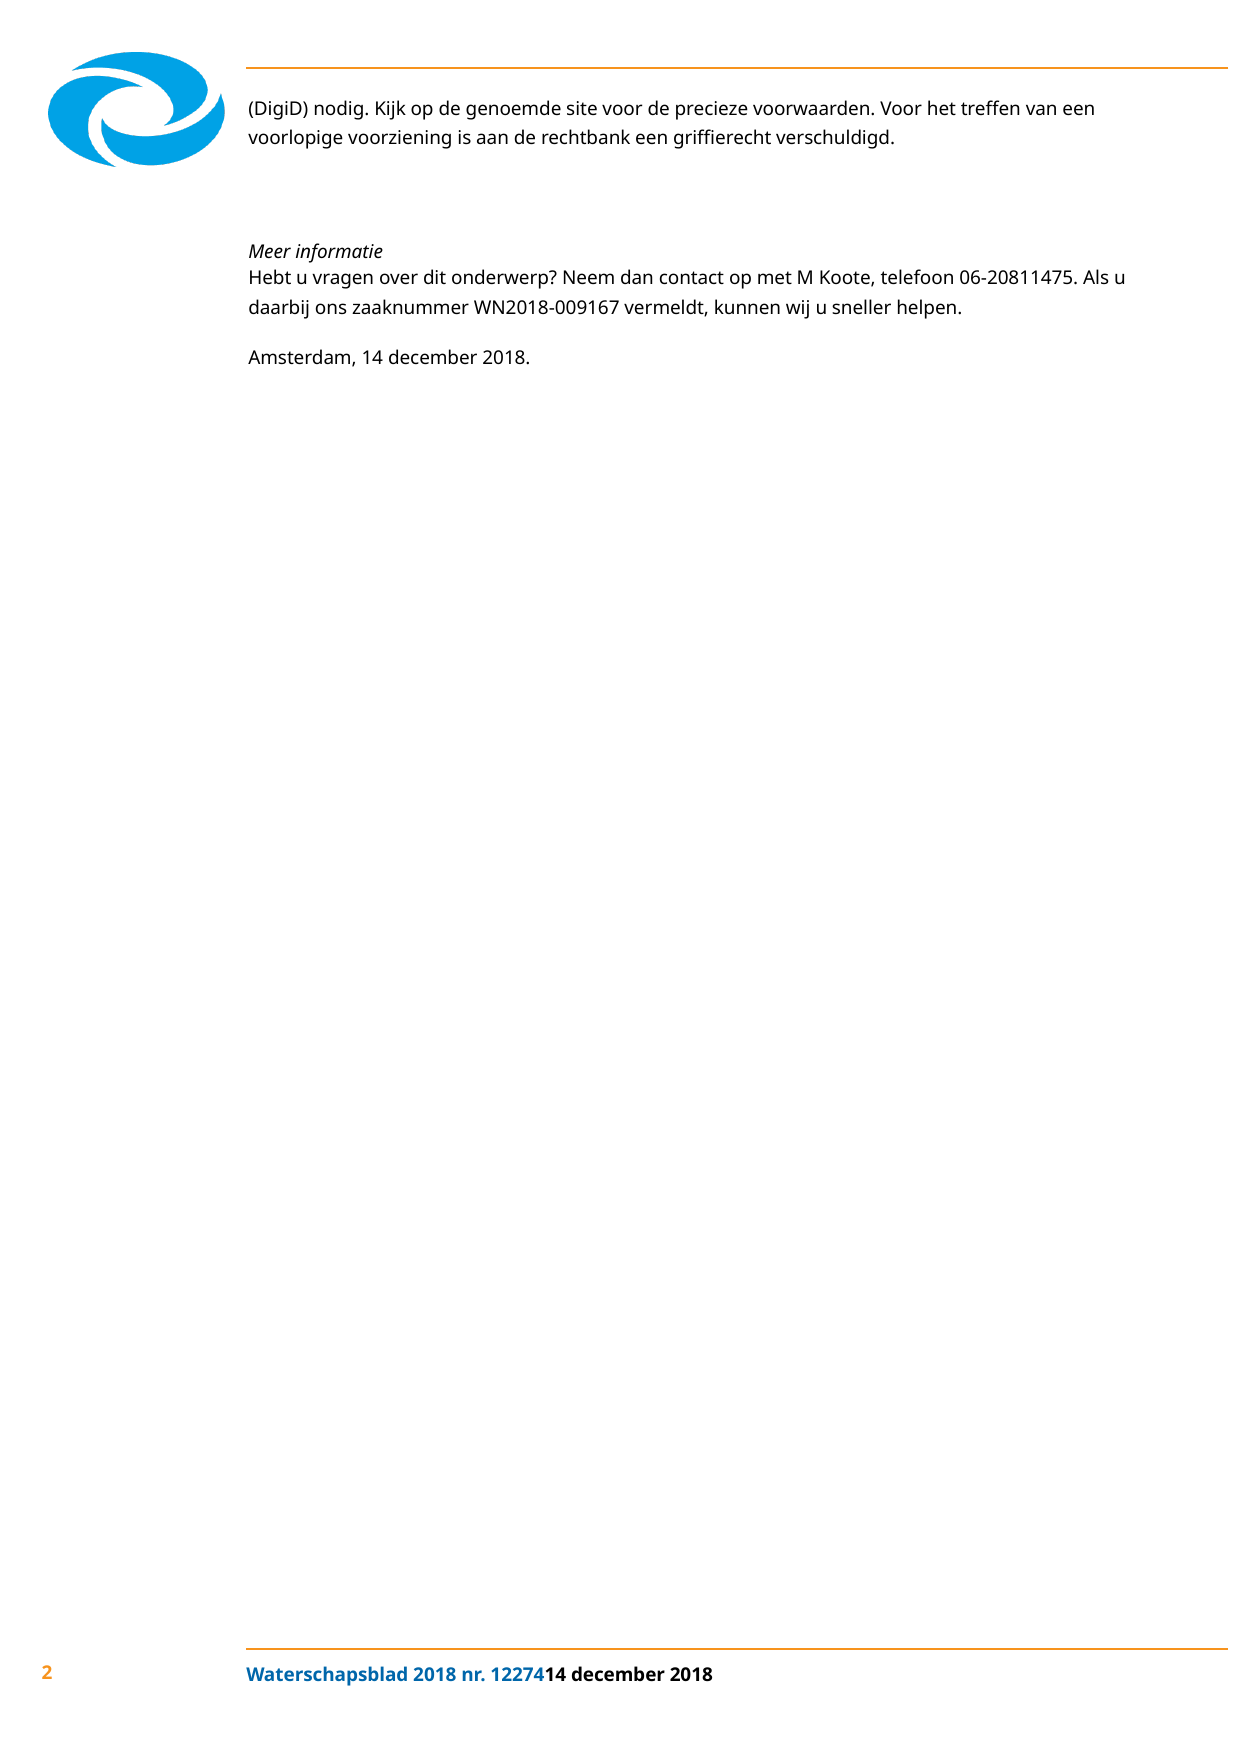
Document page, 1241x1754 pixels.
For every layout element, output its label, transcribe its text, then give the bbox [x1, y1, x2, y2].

text Hebt u vragen over dit onderwerp? Neem dan contact op met M Koote, telefoon 06-20811475. Als u daarbij ons zaaknummer WN2018-009167 vermeldt, kunnen wij u sneller helpen. [248, 264, 1152, 320]
text Amsterdam, 14 december 2018. [248, 344, 1152, 370]
text Meer informatie [248, 239, 1152, 264]
picture [41, 47, 231, 172]
text (DigiD) nodig. Kijk op de genoemde site voor de precieze voorwaarden. Voor het treffen van een voorlopige voorziening is aan de rechtbank een griffierecht verschuldigd. [248, 95, 1152, 150]
